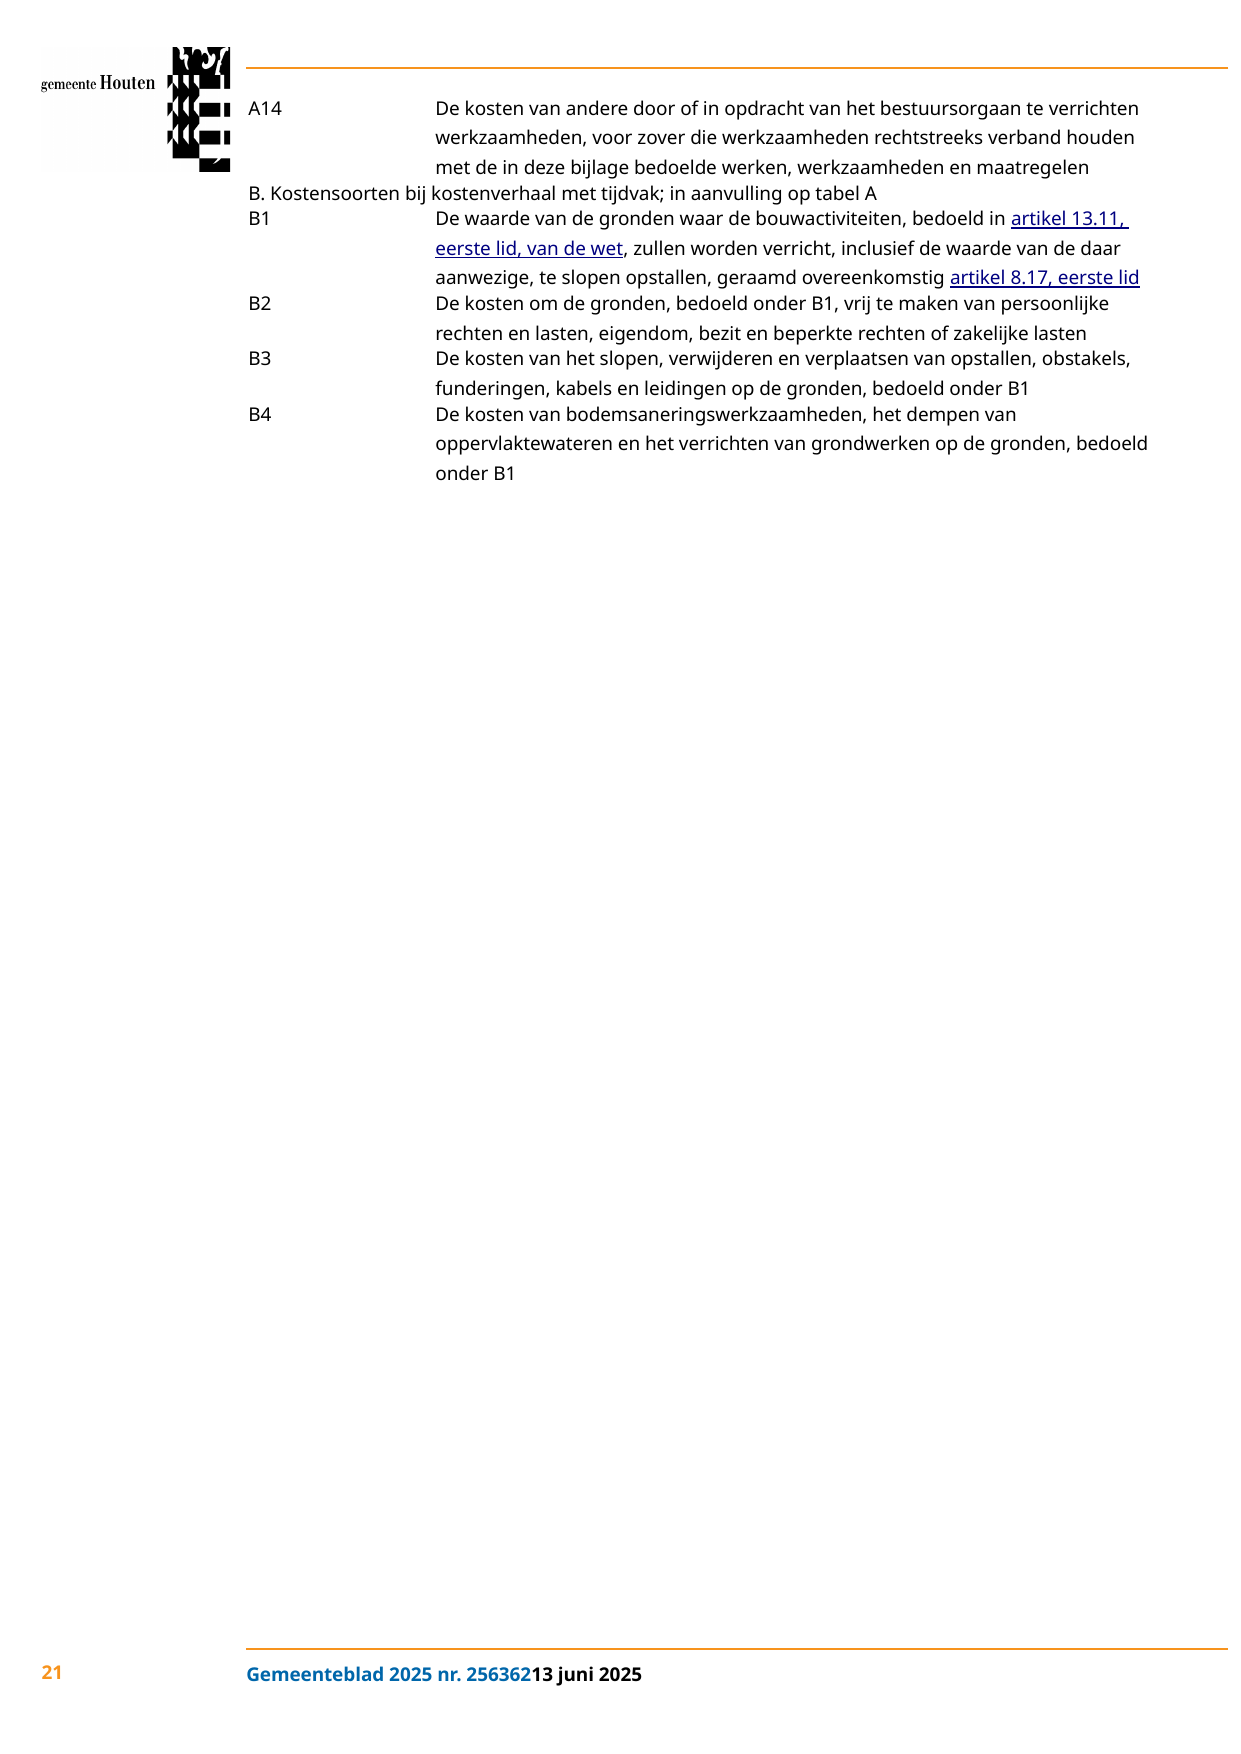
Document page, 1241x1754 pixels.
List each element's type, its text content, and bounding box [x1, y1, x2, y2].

table_cell B2 [248, 290, 435, 346]
table_cell B3 [248, 346, 435, 401]
table_cell De kosten om de gronden, bedoeld onder B1, vrij te maken van persoonlijke rechten en lasten, eigendom, bezit en beperkte rechten of zakelijke lasten [435, 290, 1152, 346]
picture [41, 47, 231, 172]
table_cell De kosten van andere door of in opdracht van het bestuursorgaan te verrichten werkzaamheden, voor zover die werkzaamheden rechtstreeks verband houden met de in deze bijlage bedoelde werken, werkzaamheden en maatregelen [435, 95, 1152, 180]
table_cell B4 [248, 401, 435, 486]
table_cell De kosten van het slopen, verwijderen en verplaatsen van opstallen, obstakels, funderingen, kabels en leidingen op de gronden, bedoeld onder B1 [435, 346, 1152, 401]
table_cell De kosten van bodemsaneringswerkzaamheden, het dempen van oppervlaktewateren en het verrichten van grondwerken op de gronden, bedoeld onder B1 [435, 401, 1152, 486]
table_cell De waarde van de gronden waar de bouwactiviteiten, bedoeld in artikel 13.11, eerste lid, van de wet, zullen worden verricht, inclusief de waarde van de daar aanwezige, te slopen opstallen, geraamd overeenkomstig artikel 8.17, eerste lid [435, 205, 1152, 290]
table_cell B. Kostensoorten bij kostenverhaal met tijdvak; in aanvulling op tabel A [248, 180, 1152, 205]
table_cell B1 [248, 205, 435, 290]
table_cell A14 [248, 95, 435, 180]
